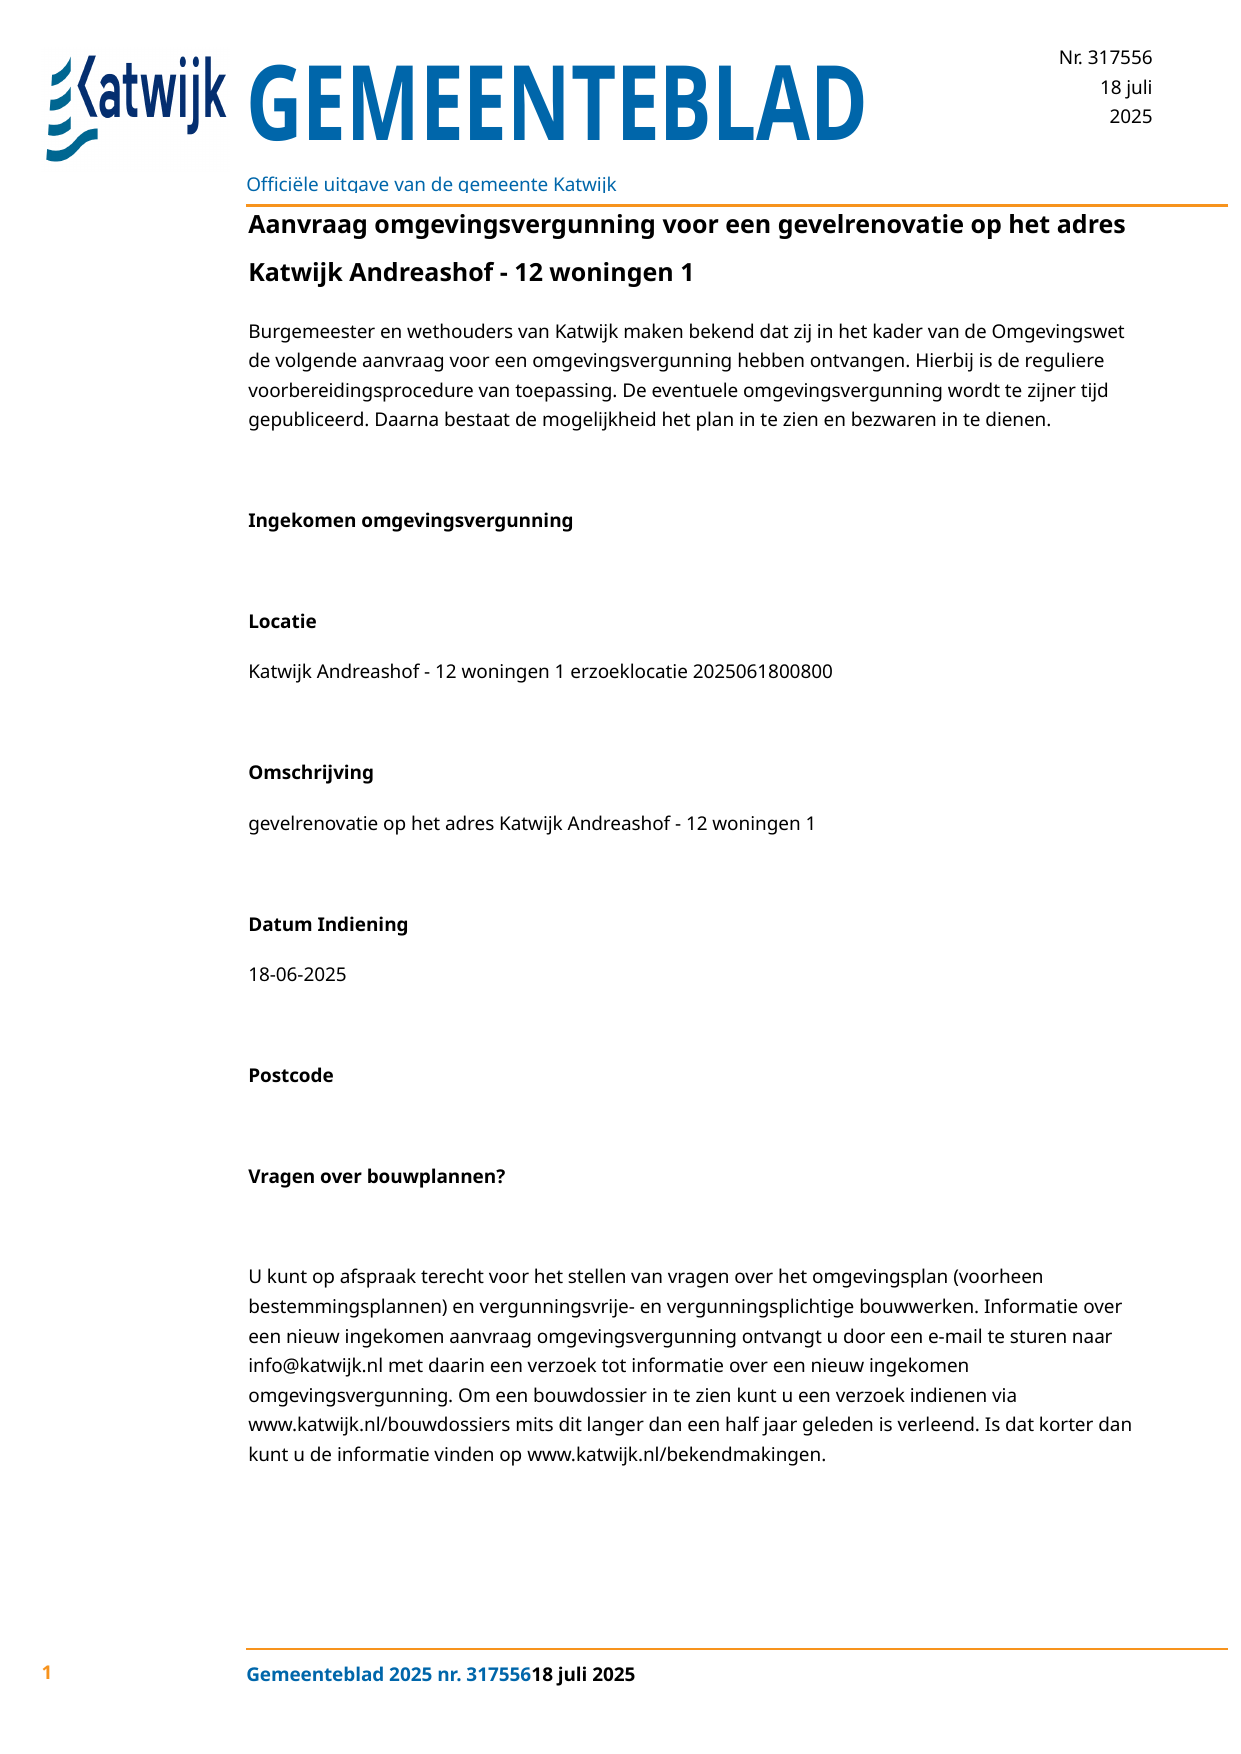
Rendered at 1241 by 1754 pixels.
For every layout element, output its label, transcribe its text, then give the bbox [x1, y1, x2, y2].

text Katwijk Andreashof - 12 woningen 1 erzoeklocatie 2025061800800 [248, 659, 1152, 684]
picture [41, 47, 231, 172]
text Aanvraag omgevingsvergunning voor een gevelrenovatie op het adres Katwijk Andreashof - 12 woningen 1 [248, 207, 1152, 288]
text Locatie [248, 608, 1152, 634]
text 18-06-2025 [248, 961, 1152, 987]
text Burgemeester en wethouders van Katwijk maken bekend dat zij in het kader van de Omgevingswet de volgende aanvraag voor een omgevingsvergunning hebben ontvangen. Hierbij is de reguliere voorbereidingsprocedure van toepassing. De eventuele omgevingsvergunning wordt te zijner tijd gepubliceerd. Daarna bestaat de mogelijkheid het plan in te zien en bezwaren in te dienen. [248, 318, 1152, 432]
text Datum Indiening [248, 911, 1152, 937]
text Omschrijving [248, 759, 1152, 785]
text gevelrenovatie op het adres Katwijk Andreashof - 12 woningen 1 [248, 810, 1152, 836]
text U kunt op afspraak terecht voor het stellen van vragen over het omgevingsplan (voorheen bestemmingsplannen) en vergunningsvrije- en vergunningsplichtige bouwwerken. Informatie over een nieuw ingekomen aanvraag omgevingsvergunning ontvangt u door een e-mail te sturen naar info@katwijk.nl met daarin een verzoek tot informatie over een nieuw ingekomen omgevingsvergunning. Om een bouwdossier in te zien kunt u een verzoek indienen via www.katwijk.nl/bouwdossiers mits dit langer dan een half jaar geleden is verleend. Is dat korter dan kunt u de informatie vinden op www.katwijk.nl/bekendmakingen. [248, 1264, 1152, 1467]
text Postcode [248, 1062, 1152, 1088]
text Vragen over bouwplannen? [248, 1163, 1152, 1189]
text Ingekomen omgevingsvergunning [248, 507, 1152, 533]
